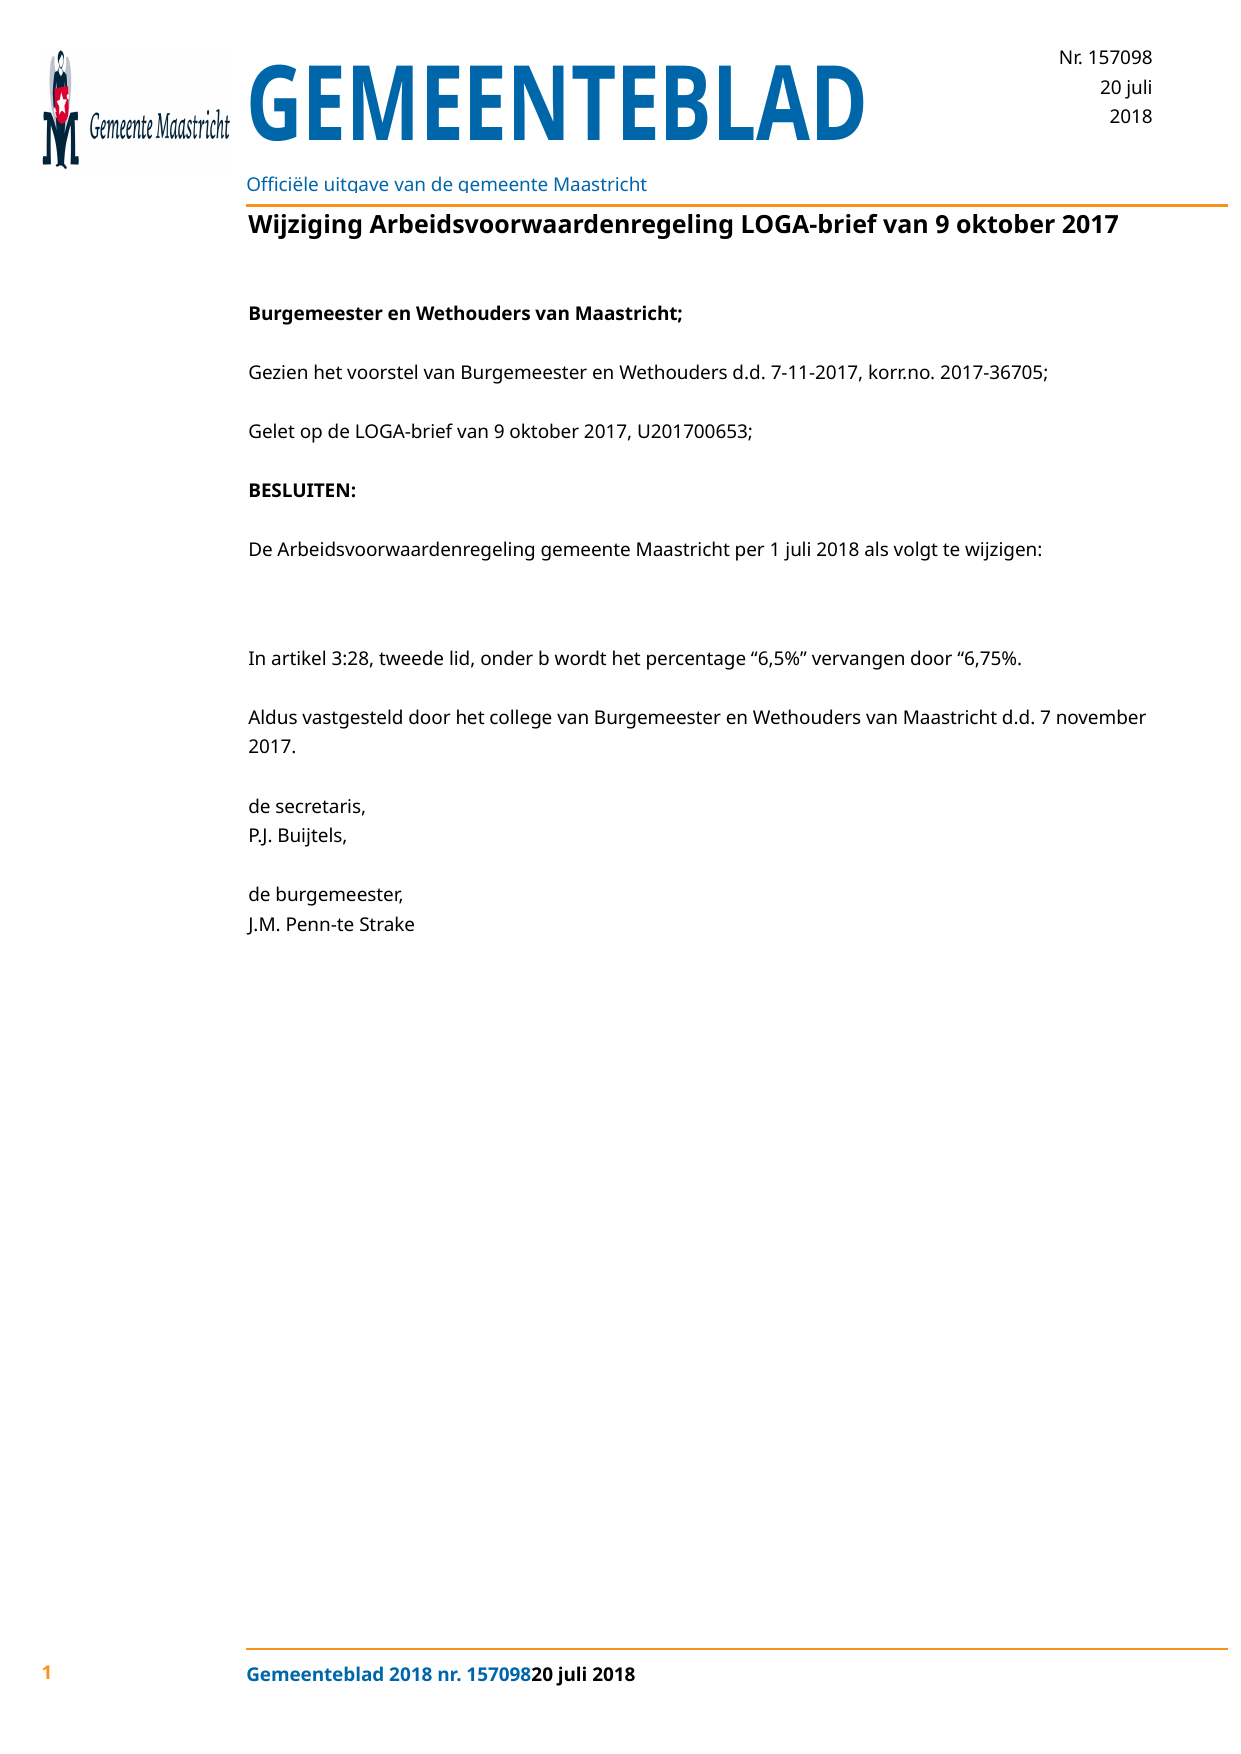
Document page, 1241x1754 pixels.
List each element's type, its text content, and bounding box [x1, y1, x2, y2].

text BESLUITEN: [248, 477, 1152, 503]
text Gezien het voorstel van Burgemeester en Wethouders d.d. 7-11-2017, korr.no. 2017-36705; [248, 359, 1152, 385]
text In artikel 3:28, tweede lid, onder b wordt het percentage “6,5%” vervangen door “6,75%. [248, 645, 1152, 671]
text Burgemeester en Wethouders van Maastricht; [248, 300, 1152, 326]
text Wijziging Arbeidsvoorwaardenregeling LOGA-brief van 9 oktober 2017 [248, 207, 1152, 241]
text P.J. Buijtels, [248, 822, 1152, 848]
text De Arbeidsvoorwaardenregeling gemeente Maastricht per 1 juli 2018 als volgt te wijzigen: [248, 537, 1152, 562]
text J.M. Penn-te Strake [248, 911, 1152, 937]
text Gelet op de LOGA-brief van 9 oktober 2017, U201700653; [248, 418, 1152, 444]
text Aldus vastgesteld door het college van Burgemeester en Wethouders van Maastricht d.d. 7 november 2017. [248, 704, 1152, 759]
text de secretaris, [248, 793, 1152, 819]
picture [41, 47, 231, 172]
text de burgemeester, [248, 882, 1152, 907]
